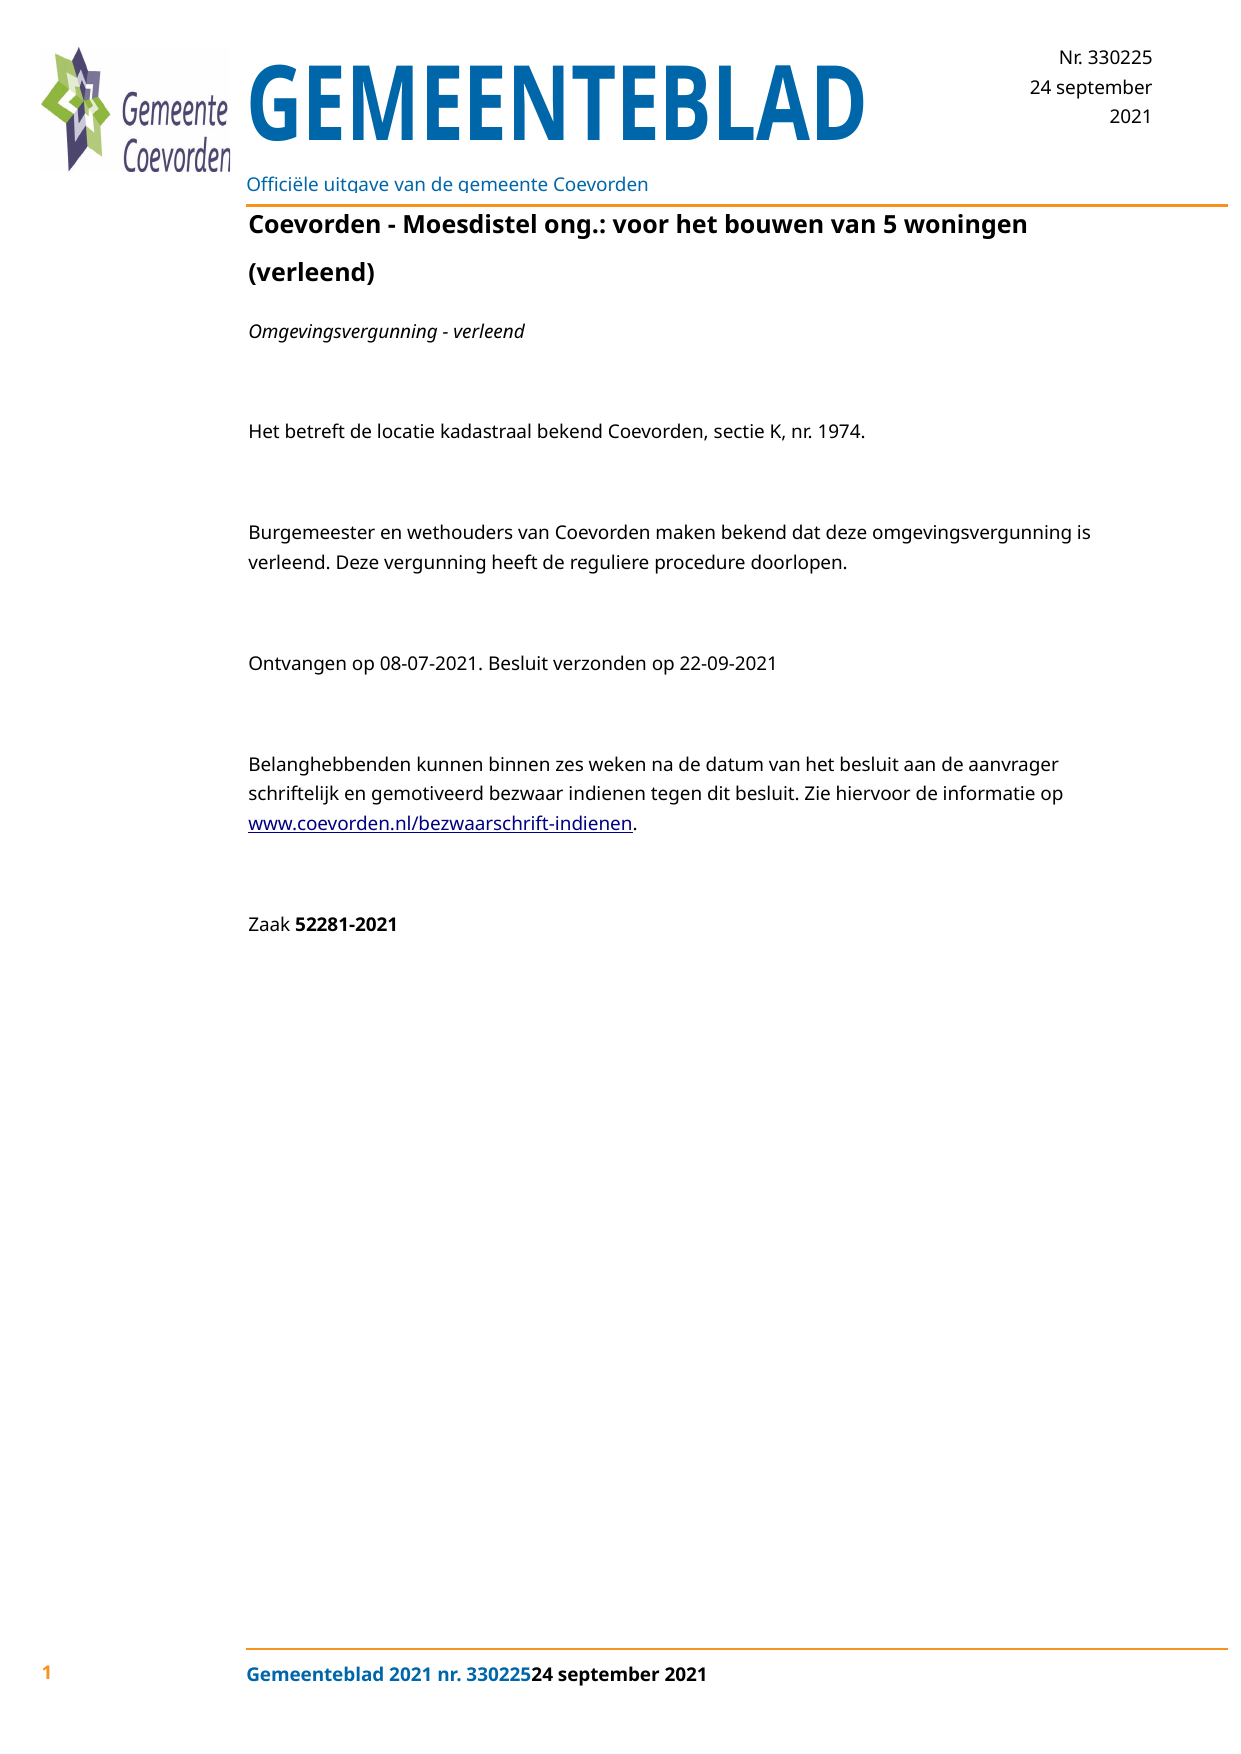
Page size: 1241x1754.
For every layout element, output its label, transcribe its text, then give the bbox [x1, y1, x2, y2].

text Het betreft de locatie kadastraal bekend Coevorden, sectie K, nr. 1974. [248, 419, 1152, 444]
text Coevorden - Moesdistel ong.: voor het bouwen van 5 woningen (verleend) [248, 207, 1152, 288]
text Zaak 52281-2021 [248, 911, 1152, 937]
text Burgemeester en wethouders van Coevorden maken bekend dat deze omgevingsvergunning is verleend. Deze vergunning heeft de reguliere procedure doorlopen. [248, 519, 1152, 575]
text Omgevingsvergunning - verleend [248, 318, 1152, 344]
text Belanghebbenden kunnen binnen zes weken na de datum van het besluit aan de aanvrager schriftelijk en gemotiveerd bezwaar indienen tegen dit besluit. Zie hiervoor de informatie op www.coevorden.nl/bezwaarschrift-indienen. [248, 751, 1152, 836]
picture [41, 47, 231, 172]
text Ontvangen op 08-07-2021. Besluit verzonden op 22-09-2021 [248, 650, 1152, 676]
